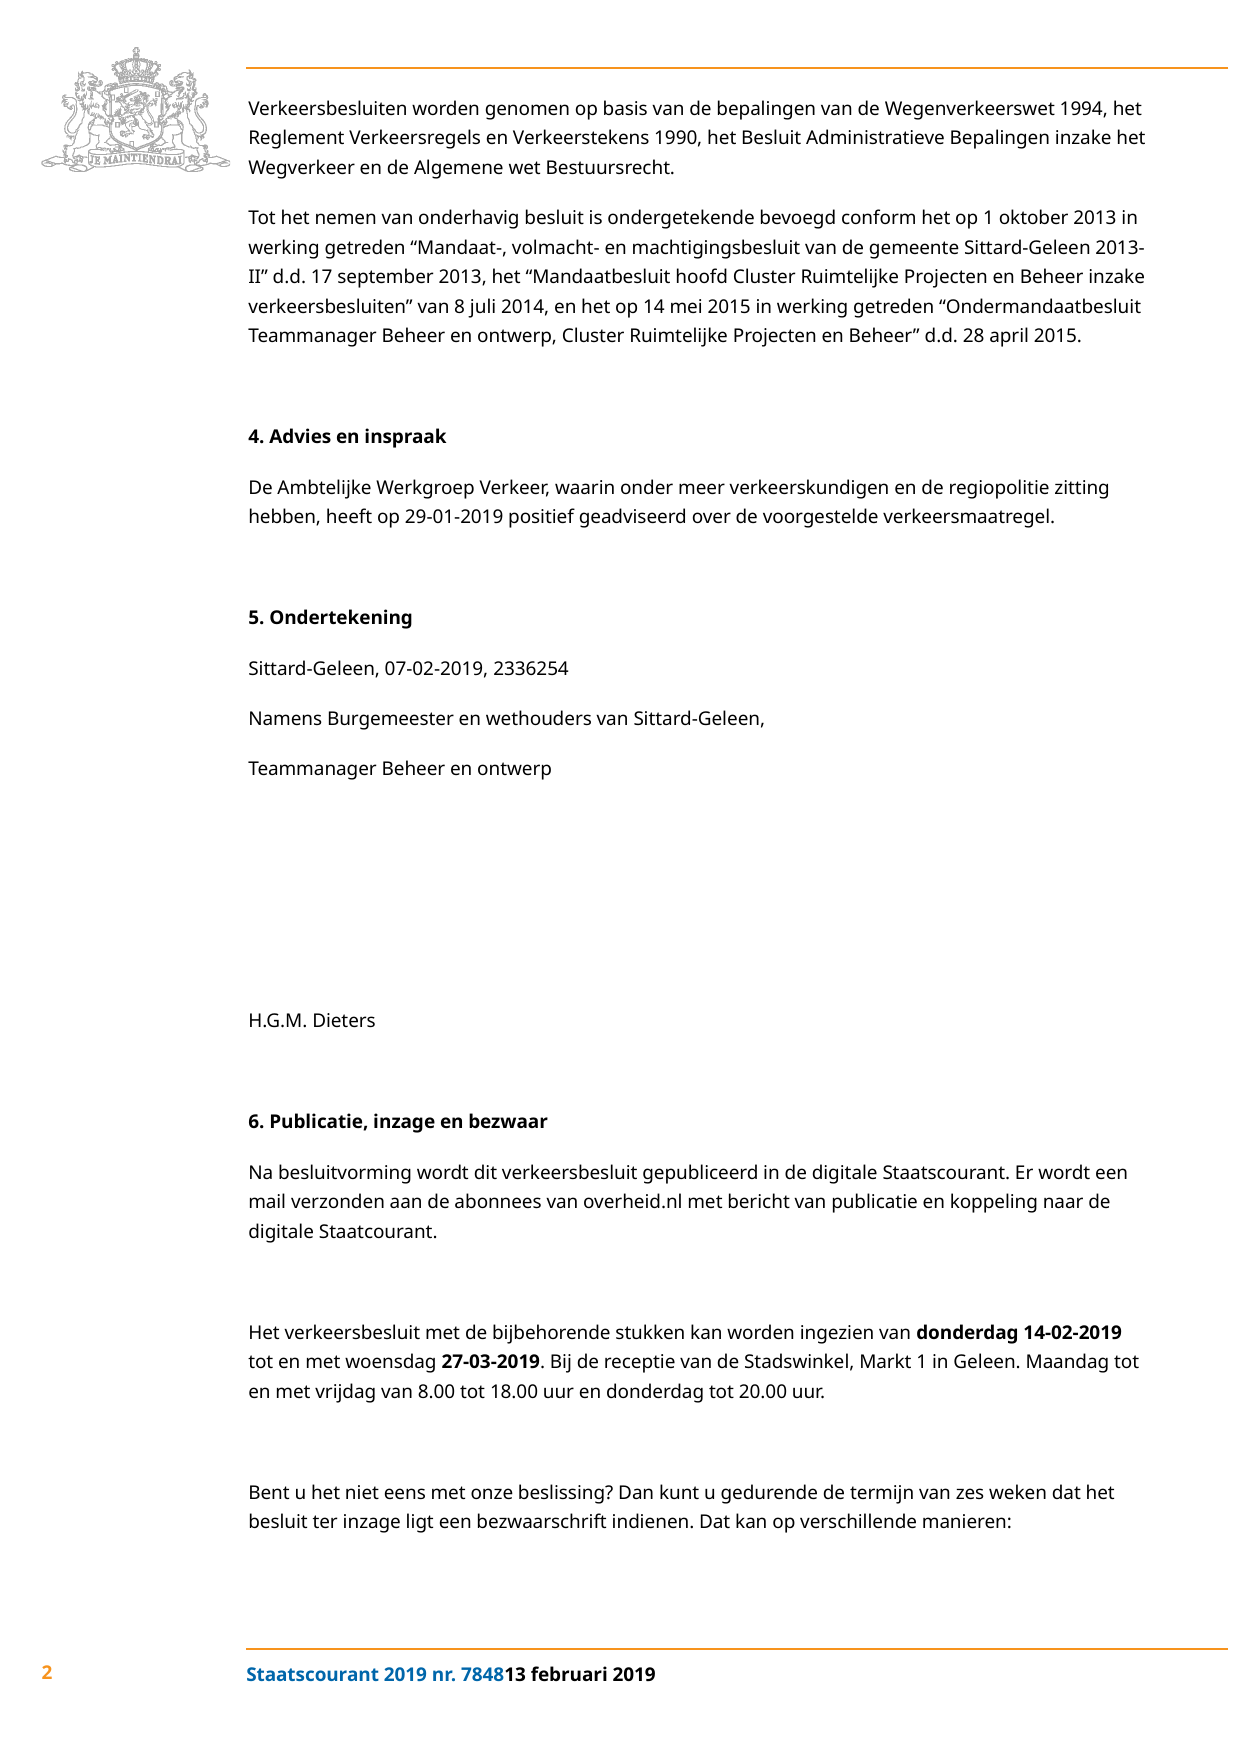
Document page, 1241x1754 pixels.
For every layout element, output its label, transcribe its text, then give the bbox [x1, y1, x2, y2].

text H.G.M. Dieters [248, 1008, 1152, 1033]
text Namens Burgemeester en wethouders van Sittard-Geleen, [248, 705, 1152, 731]
text 5. Ondertekening [248, 604, 1152, 630]
text Teammanager Beheer en ontwerp [248, 756, 1152, 781]
text Sittard-Geleen, 07-02-2019, 2336254 [248, 655, 1152, 681]
text Na besluitvorming wordt dit verkeersbesluit gepubliceerd in de digitale Staatscourant. Er wordt een mail verzonden aan de abonnees van overheid.nl met bericht van publicatie en koppeling naar de digitale Staatcourant. [248, 1159, 1152, 1244]
text Het verkeersbesluit met de bijbehorende stukken kan worden ingezien van donderdag 14-02-2019 tot en met woensdag 27-03-2019. Bij de receptie van de Stadswinkel, Markt 1 in Geleen. Maandag tot en met vrijdag van 8.00 tot 18.00 uur en donderdag tot 20.00 uur. [248, 1319, 1152, 1404]
text Tot het nemen van onderhavig besluit is ondergetekende bevoegd conform het op 1 oktober 2013 in werking getreden “Mandaat-, volmacht- en machtigingsbesluit van de gemeente Sittard-Geleen 2013-II” d.d. 17 september 2013, het “Mandaatbesluit hoofd Cluster Ruimtelijke Projecten en Beheer inzake verkeersbesluiten” van 8 juli 2014, en het op 14 mei 2015 in werking getreden “Ondermandaatbesluit Teammanager Beheer en ontwerp, Cluster Ruimtelijke Projecten en Beheer” d.d. 28 april 2015. [248, 204, 1152, 348]
text Bent u het niet eens met onze beslissing? Dan kunt u gedurende de termijn van zes weken dat het besluit ter inzage ligt een bezwaarschrift indienen. Dat kan op verschillende manieren: [248, 1479, 1152, 1534]
text 6. Publicatie, inzage en bezwaar [248, 1108, 1152, 1134]
text Verkeersbesluiten worden genomen op basis van de bepalingen van de Wegenverkeerswet 1994, het Reglement Verkeersregels en Verkeerstekens 1990, het Besluit Administratieve Bepalingen inzake het Wegverkeer en de Algemene wet Bestuursrecht. [248, 95, 1152, 180]
text De Ambtelijke Werkgroep Verkeer, waarin onder meer verkeerskundigen en de regiopolitie zitting hebben, heeft op 29-01-2019 positief geadviseerd over de voorgestelde verkeersmaatregel. [248, 474, 1152, 529]
text 4. Advies en inspraak [248, 423, 1152, 449]
picture [41, 47, 231, 172]
